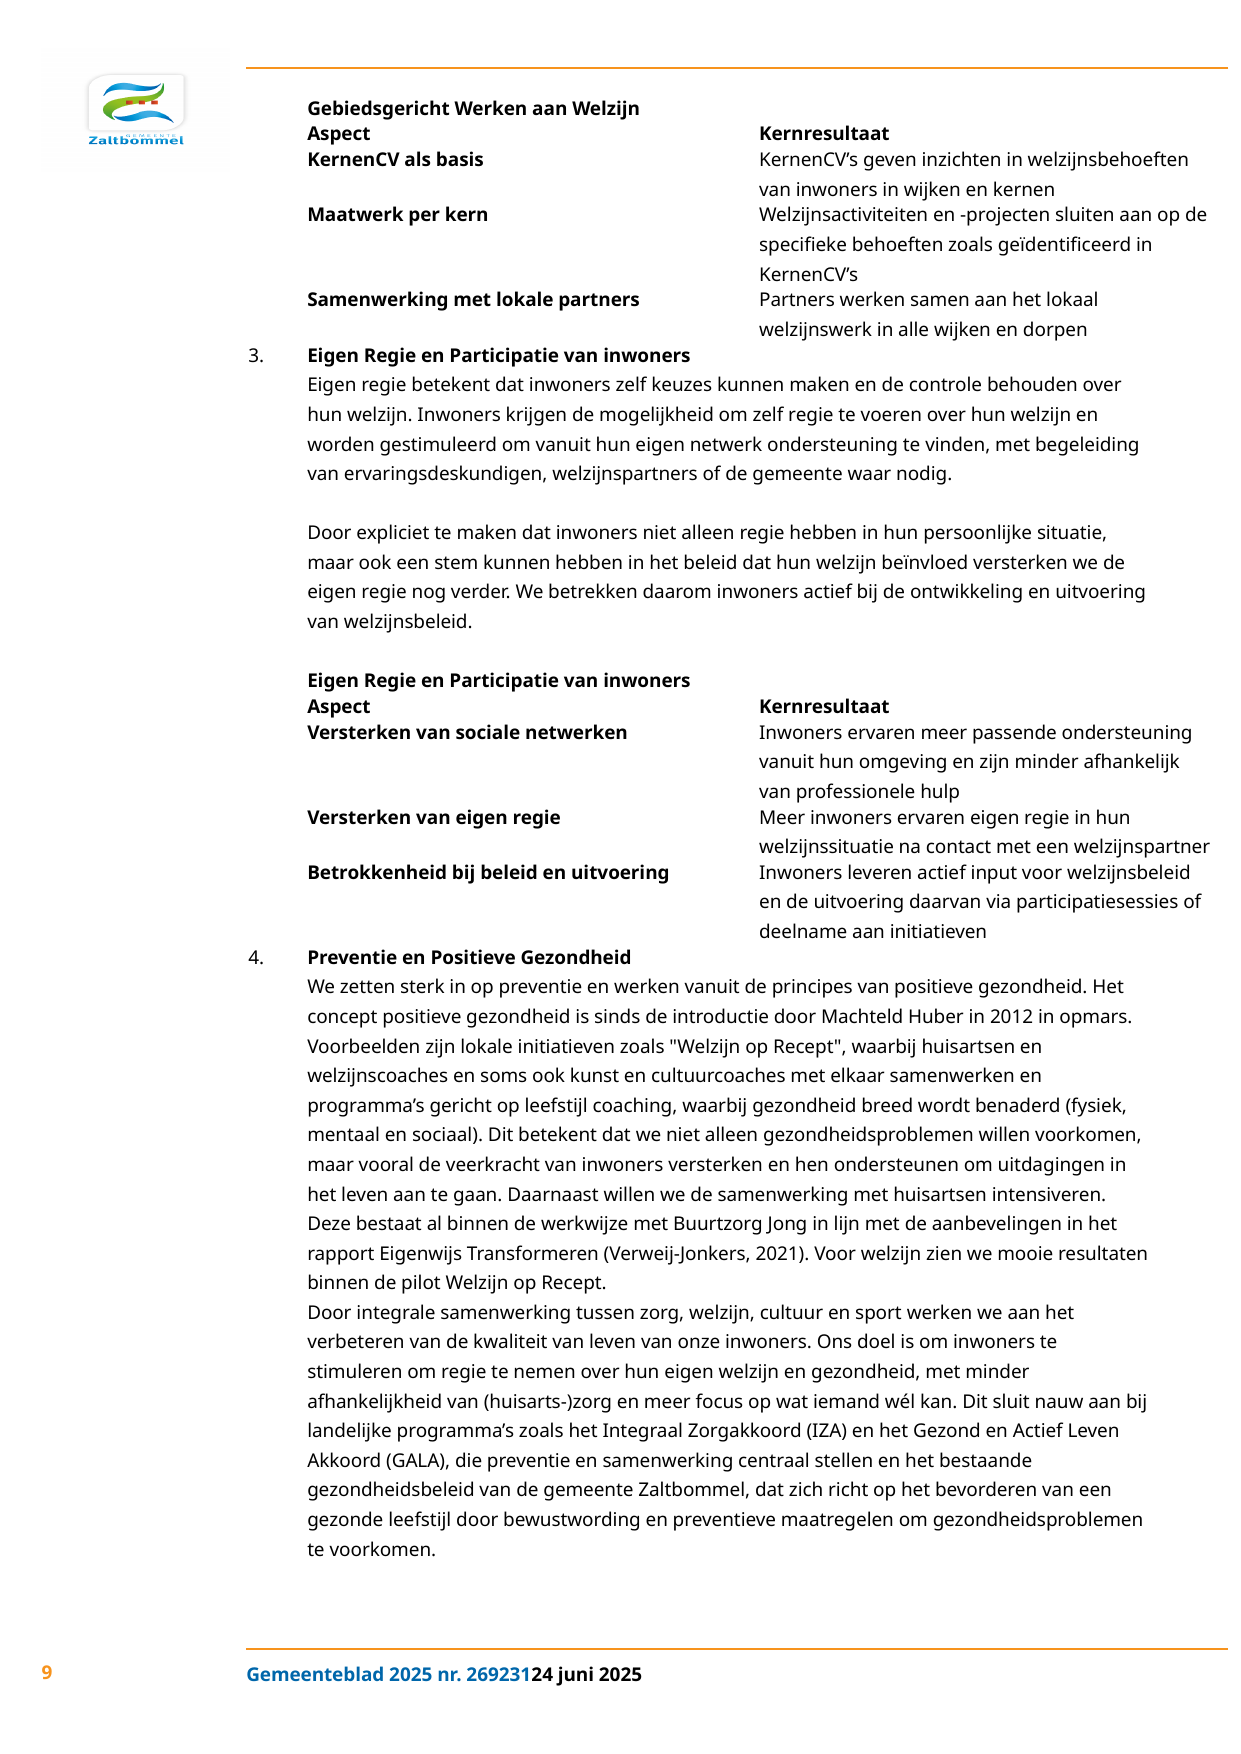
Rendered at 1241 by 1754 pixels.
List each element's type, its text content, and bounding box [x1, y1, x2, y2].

table_cell Versterken van sociale netwerken [307, 719, 759, 804]
table_cell Maatwerk per kern [307, 202, 759, 287]
table_cell Inwoners ervaren meer passende ondersteuning vanuit hun omgeving en zijn minder afhankelijk van professionele hulp [759, 719, 1211, 804]
table_cell Aspect [307, 121, 759, 146]
list Eigen Regie en Participatie van inwoners [248, 342, 1152, 368]
list Door expliciet te maken dat inwoners niet alleen regie hebben in hun persoonlijke situatie, maar ook een stem kunnen hebben in het beleid dat hun welzijn beïnvloed versterken we de eigen regie nog verder. We betrekken daarom inwoners actief bij de ontwikkeling en uitvoering van welzijnsbeleid. [248, 519, 1152, 634]
table_cell Betrokkenheid bij beleid en uitvoering [307, 859, 759, 944]
list Preventie en Positieve Gezondheid [248, 944, 1152, 970]
table_cell Kernresultaat [759, 693, 1211, 719]
picture [41, 47, 231, 172]
table_cell Welzijnsactiviteiten en -projecten sluiten aan op de specifieke behoeften zoals geïdentificeerd in KernenCV’s [759, 202, 1211, 287]
table_cell Inwoners leveren actief input voor welzijnsbeleid en de uitvoering daarvan via participatiesessies of deelname aan initiatieven [759, 859, 1211, 944]
table_header Gebiedsgericht Werken aan Welzijn [307, 95, 1211, 121]
table_cell Versterken van eigen regie [307, 804, 759, 859]
table_header Eigen Regie en Participatie van inwoners [307, 668, 1211, 693]
list Door integrale samenwerking tussen zorg, welzijn, cultuur en sport werken we aan het verbeteren van de kwaliteit van leven van onze inwoners. Ons doel is om inwoners te stimuleren om regie te nemen over hun eigen welzijn en gezondheid, met minder afhankelijkheid van (huisarts-)zorg en meer focus op wat iemand wél kan. Dit sluit nauw aan bij landelijke programma’s zoals het Integraal Zorgakkoord (IZA) en het Gezond en Actief Leven Akkoord (GALA), die preventie en samenwerking centraal stellen en het bestaande gezondheidsbeleid van de gemeente Zaltbommel, dat zich richt op het bevorderen van een gezonde leefstijl door bewustwording en preventieve maatregelen om gezondheidsproblemen te voorkomen. [248, 1299, 1152, 1562]
list Eigen regie betekent dat inwoners zelf keuzes kunnen maken en de controle behouden over hun welzijn. Inwoners krijgen de mogelijkheid om zelf regie te voeren over hun welzijn en worden gestimuleerd om vanuit hun eigen netwerk ondersteuning te vinden, met begeleiding van ervaringsdeskundigen, welzijnspartners of de gemeente waar nodig. [248, 372, 1152, 486]
table_cell Partners werken samen aan het lokaal welzijnswerk in alle wijken en dorpen [759, 287, 1211, 342]
table_cell Aspect [307, 693, 759, 719]
table_cell Kernresultaat [759, 121, 1211, 146]
table_cell Samenwerking met lokale partners [307, 287, 759, 342]
table_cell KernenCV als basis [307, 146, 759, 202]
table_cell KernenCV’s geven inzichten in welzijnsbehoeften van inwoners in wijken en kernen [759, 146, 1211, 202]
table_cell Meer inwoners ervaren eigen regie in hun welzijnssituatie na contact met een welzijnspartner [759, 804, 1211, 859]
list We zetten sterk in op preventie en werken vanuit de principes van positieve gezondheid. Het concept positieve gezondheid is sinds de introductie door Machteld Huber in 2012 in opmars. Voorbeelden zijn lokale initiatieven zoals "Welzijn op Recept", waarbij huisartsen en welzijnscoaches en soms ook kunst en cultuurcoaches met elkaar samenwerken en programma’s gericht op leefstijl coaching, waarbij gezondheid breed wordt benaderd (fysiek, mentaal en sociaal). Dit betekent dat we niet alleen gezondheidsproblemen willen voorkomen, maar vooral de veerkracht van inwoners versterken en hen ondersteunen om uitdagingen in het leven aan te gaan. Daarnaast willen we de samenwerking met huisartsen intensiveren. Deze bestaat al binnen de werkwijze met Buurtzorg Jong in lijn met de aanbevelingen in het rapport Eigenwijs Transformeren (Verweij-Jonkers, 2021). Voor welzijn zien we mooie resultaten binnen de pilot Welzijn op Recept. [248, 974, 1152, 1295]
